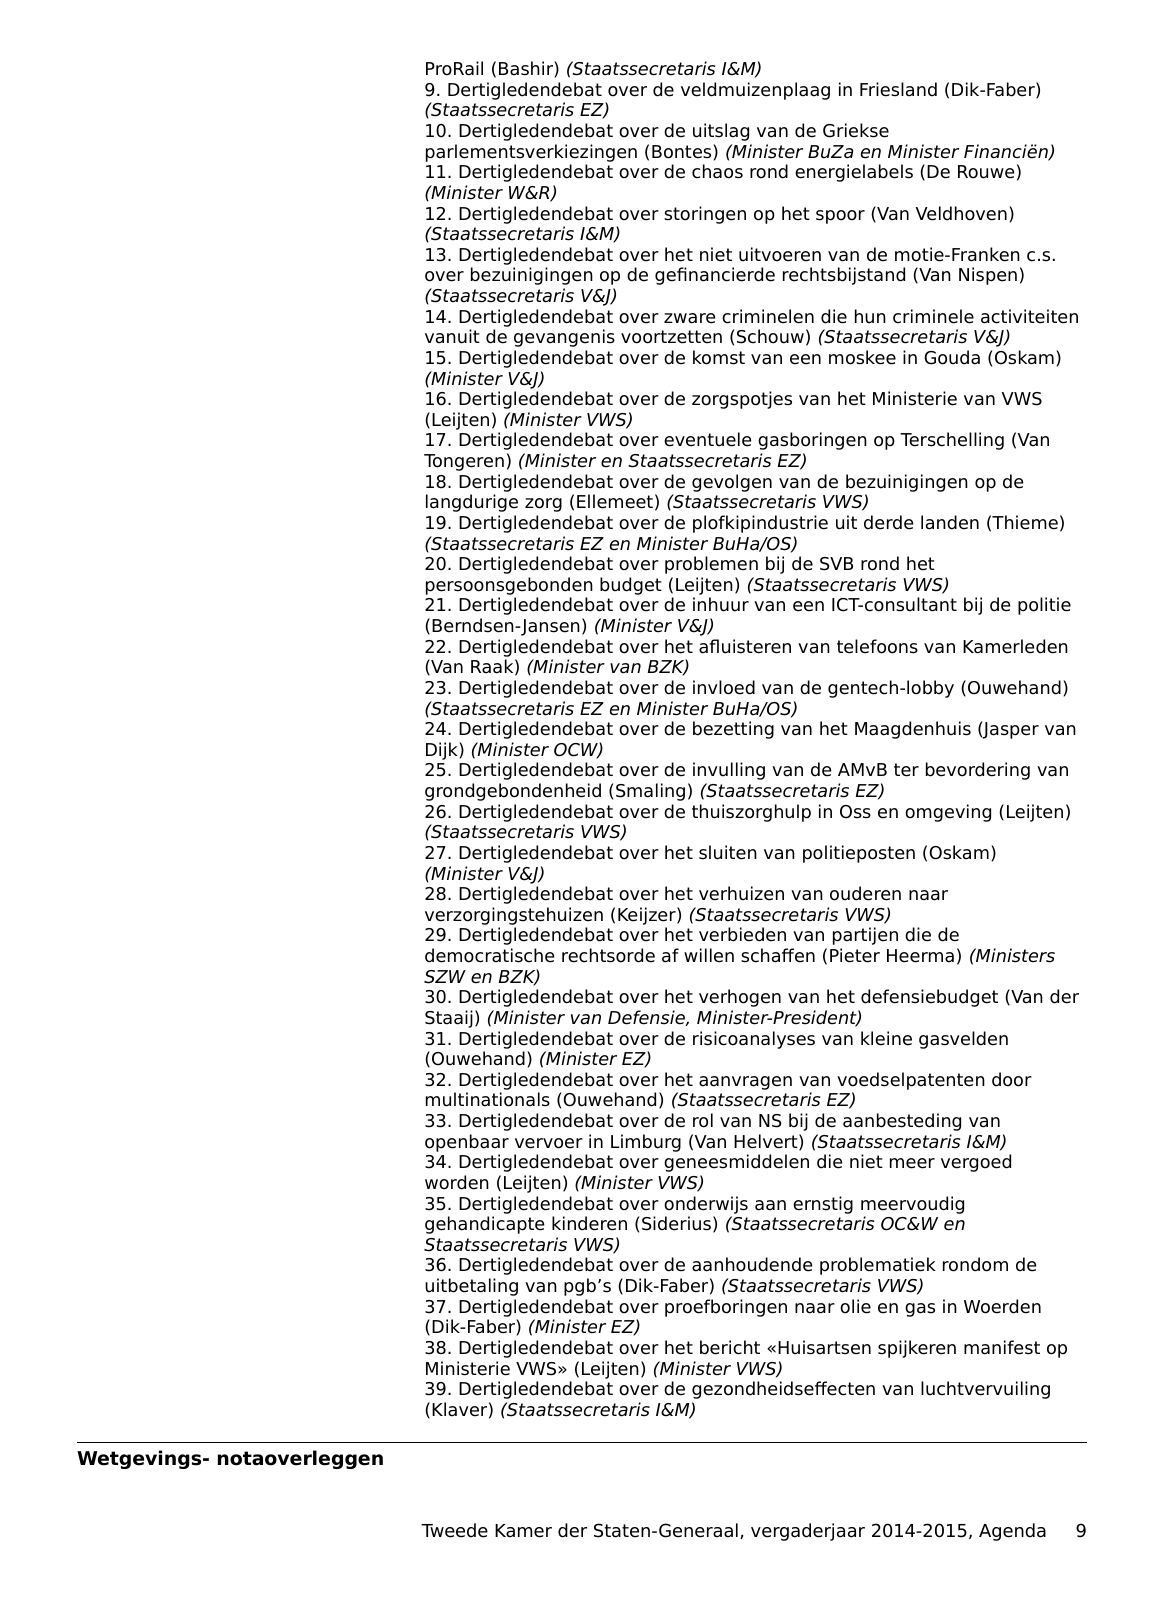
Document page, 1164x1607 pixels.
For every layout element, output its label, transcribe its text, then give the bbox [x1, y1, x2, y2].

table_cell 32. Dertigledendebat over het aanvragen van voedselpatenten door multinationals (Ouwehand) (Staatssecretaris EZ) [418, 1070, 1087, 1111]
table_cell [401, 802, 418, 843]
table_cell [401, 678, 418, 719]
table_cell [77, 1297, 401, 1338]
table_header [418, 1443, 1087, 1470]
table_cell 25. Dertigledendebat over de invulling van de AMvB ter bevordering van grondgebondenheid (Smaling) (Staatssecretaris EZ) [418, 760, 1087, 802]
table_cell 37. Dertigledendebat over proefboringen naar olie en gas in Woerden (Dik-Faber) (Minister EZ) [418, 1297, 1087, 1338]
table_cell [77, 245, 401, 307]
table_cell [77, 554, 401, 595]
table_cell [77, 843, 401, 884]
table_cell [401, 513, 418, 554]
table_cell [77, 121, 401, 162]
table_cell 31. Dertigledendebat over de risicoanalyses van kleine gasvelden (Ouwehand) (Minister EZ) [418, 1029, 1087, 1070]
table_cell 9. Dertigledendebat over de veldmuizenplaag in Friesland (Dik-Faber) (Staatssecretaris EZ) [418, 80, 1087, 121]
table_cell [77, 1194, 401, 1255]
table_cell 10. Dertigledendebat over de uitslag van de Griekse parlementsverkiezingen (Bontes) (Minister BuZa en Minister Financiën) [418, 121, 1087, 162]
table_cell [401, 1338, 418, 1379]
table_cell 27. Dertigledendebat over het sluiten van politieposten (Oskam) (Minister V&J) [418, 843, 1087, 884]
table_cell [401, 760, 418, 802]
table_cell [401, 204, 418, 245]
table_cell 21. Dertigledendebat over de inhuur van een ICT-consultant bij de politie (Berndsen-Jansen) (Minister V&J) [418, 595, 1087, 637]
table_cell [401, 1152, 418, 1193]
table_cell [401, 843, 418, 884]
table_cell [401, 1070, 418, 1111]
table_cell [77, 59, 401, 80]
table_cell 17. Dertigledendebat over eventuele gasboringen op Terschelling (Van Tongeren) (Minister en Staatssecretaris EZ) [418, 430, 1087, 472]
table_cell [77, 884, 401, 925]
table_cell [77, 925, 401, 987]
table_cell [401, 719, 418, 760]
table_cell [401, 472, 418, 513]
table_cell [77, 1111, 401, 1152]
table_cell [401, 245, 418, 307]
table_cell [401, 884, 418, 925]
table_cell 11. Dertigledendebat over de chaos rond energielabels (De Rouwe) (Minister W&R) [418, 162, 1087, 203]
table_cell [401, 348, 418, 389]
table_cell [401, 59, 418, 80]
table_cell 34. Dertigledendebat over geneesmiddelen die niet meer vergoed worden (Leijten) (Minister VWS) [418, 1152, 1087, 1193]
table_cell [77, 802, 401, 843]
table_cell [77, 162, 401, 203]
table_cell [401, 1297, 418, 1338]
table_cell [77, 987, 401, 1028]
table_cell [77, 1029, 401, 1070]
table_cell [401, 1111, 418, 1152]
table_cell [401, 162, 418, 203]
table_cell [401, 1029, 418, 1070]
table_cell 33. Dertigledendebat over de rol van NS bij de aanbesteding van openbaar vervoer in Limburg (Van Helvert) (Staatssecretaris I&M) [418, 1111, 1087, 1152]
table_cell [77, 678, 401, 719]
table_cell [77, 719, 401, 760]
table_cell [401, 595, 418, 637]
table_cell [401, 1255, 418, 1297]
table_cell 29. Dertigledendebat over het verbieden van partijen die de democratische rechtsorde af willen schaffen (Pieter Heerma) (Ministers SZW en BZK) [418, 925, 1087, 987]
table_cell [77, 307, 401, 348]
table_header Wetgevings- notaoverleggen [77, 1443, 401, 1470]
table_cell [401, 307, 418, 348]
table_cell [77, 637, 401, 678]
table_cell [77, 389, 401, 430]
table_cell [77, 348, 401, 389]
table_cell ProRail (Bashir) (Staatssecretaris I&M) [418, 59, 1087, 80]
table_cell 18. Dertigledendebat over de gevolgen van de bezuinigingen op de langdurige zorg (Ellemeet) (Staatssecretaris VWS) [418, 472, 1087, 513]
table_cell [401, 987, 418, 1028]
table_cell 15. Dertigledendebat over de komst van een moskee in Gouda (Oskam) (Minister V&J) [418, 348, 1087, 389]
table_cell [401, 554, 418, 595]
table_cell [401, 430, 418, 472]
table_cell 14. Dertigledendebat over zware criminelen die hun criminele activiteiten vanuit de gevangenis voortzetten (Schouw) (Staatssecretaris V&J) [418, 307, 1087, 348]
table_cell 35. Dertigledendebat over onderwijs aan ernstig meervoudig gehandicapte kinderen (Siderius) (Staatssecretaris OC&W en Staatssecretaris VWS) [418, 1194, 1087, 1255]
table_cell [401, 80, 418, 121]
table_cell [401, 121, 418, 162]
table_cell 24. Dertigledendebat over de bezetting van het Maagdenhuis (Jasper van Dijk) (Minister OCW) [418, 719, 1087, 760]
table_cell 28. Dertigledendebat over het verhuizen van ouderen naar verzorgingstehuizen (Keijzer) (Staatssecretaris VWS) [418, 884, 1087, 925]
table_cell 13. Dertigledendebat over het niet uitvoeren van de motie-Franken c.s. over bezuinigingen op de gefinancierde rechtsbijstand (Van Nispen) (Staatssecretaris V&J) [418, 245, 1087, 307]
table_cell 36. Dertigledendebat over de aanhoudende problematiek rondom de uitbetaling van pgb’s (Dik-Faber) (Staatssecretaris VWS) [418, 1255, 1087, 1297]
table_cell 20. Dertigledendebat over problemen bij de SVB rond het persoonsgebonden budget (Leijten) (Staatssecretaris VWS) [418, 554, 1087, 595]
table_cell [401, 637, 418, 678]
table_cell [77, 513, 401, 554]
table_cell [401, 1194, 418, 1255]
table_cell [77, 1255, 401, 1297]
table_cell [77, 80, 401, 121]
table_cell 22. Dertigledendebat over het afluisteren van telefoons van Kamerleden (Van Raak) (Minister van BZK) [418, 637, 1087, 678]
table_cell 39. Dertigledendebat over de gezondheidseffecten van luchtvervuiling (Klaver) (Staatssecretaris I&M) [418, 1379, 1087, 1420]
table_cell [401, 1379, 418, 1420]
table_cell 12. Dertigledendebat over storingen op het spoor (Van Veldhoven) (Staatssecretaris I&M) [418, 204, 1087, 245]
table_header [401, 1443, 418, 1470]
table_cell 16. Dertigledendebat over de zorgspotjes van het Ministerie van VWS (Leijten) (Minister VWS) [418, 389, 1087, 430]
table_cell [77, 430, 401, 472]
table_cell 26. Dertigledendebat over de thuiszorghulp in Oss en omgeving (Leijten) (Staatssecretaris VWS) [418, 802, 1087, 843]
table_cell 38. Dertigledendebat over het bericht «Huisartsen spijkeren manifest op Ministerie VWS» (Leijten) (Minister VWS) [418, 1338, 1087, 1379]
table_cell [77, 1338, 401, 1379]
table_cell 23. Dertigledendebat over de invloed van de gentech-lobby (Ouwehand) (Staatssecretaris EZ en Minister BuHa/OS) [418, 678, 1087, 719]
table_cell [77, 760, 401, 802]
table_cell [77, 1070, 401, 1111]
table_cell [401, 389, 418, 430]
table_cell [401, 925, 418, 987]
table_cell [77, 472, 401, 513]
table_cell 30. Dertigledendebat over het verhogen van het defensiebudget (Van der Staaij) (Minister van Defensie, Minister-President) [418, 987, 1087, 1028]
table_cell [77, 1379, 401, 1420]
table_cell [77, 595, 401, 637]
table_cell [77, 204, 401, 245]
table_cell [77, 1152, 401, 1193]
table_cell 19. Dertigledendebat over de plofkipindustrie uit derde landen (Thieme) (Staatssecretaris EZ en Minister BuHa/OS) [418, 513, 1087, 554]
